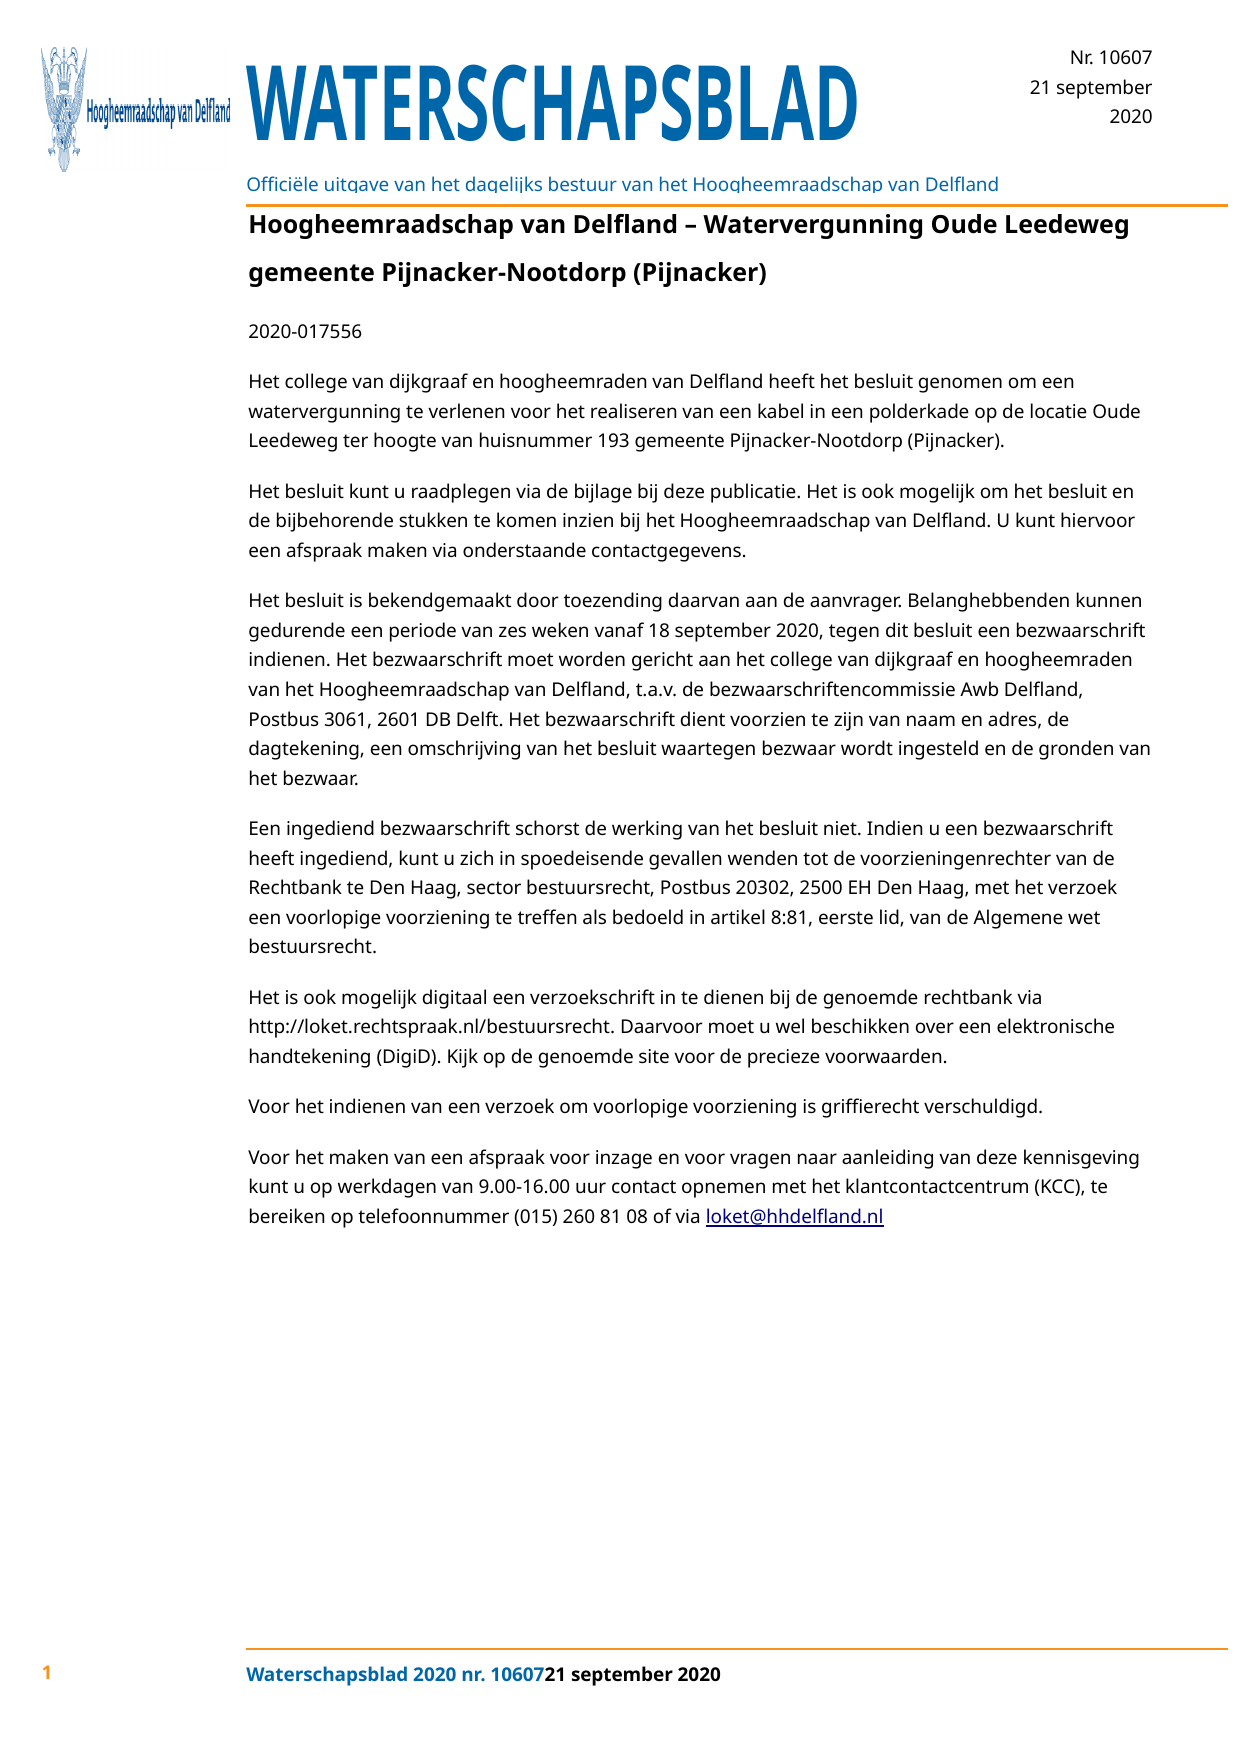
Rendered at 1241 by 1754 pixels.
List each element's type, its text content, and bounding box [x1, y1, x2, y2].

text Een ingediend bezwaarschrift schorst de werking van het besluit niet. Indien u een bezwaarschrift heeft ingediend, kunt u zich in spoedeisende gevallen wenden tot de voorzieningenrechter van de Rechtbank te Den Haag, sector bestuursrecht, Postbus 20302, 2500 EH Den Haag, met het verzoek een voorlopige voorziening te treffen als bedoeld in artikel 8:81, eerste lid, van de Algemene wet bestuursrecht. [248, 815, 1152, 959]
text Het is ook mogelijk digitaal een verzoekschrift in te dienen bij de genoemde rechtbank via http://loket.rechtspraak.nl/bestuursrecht. Daarvoor moet u wel beschikken over een elektronische handtekening (DigiD). Kijk op de genoemde site voor de precieze voorwaarden. [248, 984, 1152, 1069]
text Het college van dijkgraaf en hoogheemraden van Delfland heeft het besluit genomen om een watervergunning te verlenen voor het realiseren van een kabel in een polderkade op de locatie Oude Leedeweg ter hoogte van huisnummer 193 gemeente Pijnacker-Nootdorp (Pijnacker). [248, 368, 1152, 453]
text Het besluit is bekendgemaakt door toezending daarvan aan de aanvrager. Belanghebbenden kunnen gedurende een periode van zes weken vanaf 18 september 2020, tegen dit besluit een bezwaarschrift indienen. Het bezwaarschrift moet worden gericht aan het college van dijkgraaf en hoogheemraden van het Hoogheemraadschap van Delfland, t.a.v. de bezwaarschriftencommissie Awb Delfland, Postbus 3061, 2601 DB Delft. Het bezwaarschrift dient voorzien te zijn van naam en adres, de dagtekening, een omschrijving van het besluit waartegen bezwaar wordt ingesteld en de gronden van het bezwaar. [248, 587, 1152, 791]
text 2020-017556 [248, 318, 1152, 344]
text Voor het maken van een afspraak voor inzage en voor vragen naar aanleiding van deze kennisgeving kunt u op werkdagen van 9.00-16.00 uur contact opnemen met het klantcontactcentrum (KCC), te bereiken op telefoonnummer (015) 260 81 08 of via loket@hhdelfland.nl [248, 1144, 1152, 1229]
text Hoogheemraadschap van Delfland – Watervergunning Oude Leedeweg gemeente Pijnacker-Nootdorp (Pijnacker) [248, 207, 1152, 288]
text Voor het indienen van een verzoek om voorlopige voorziening is griffierecht verschuldigd. [248, 1094, 1152, 1119]
picture [41, 47, 231, 172]
text Het besluit kunt u raadplegen via de bijlage bij deze publicatie. Het is ook mogelijk om het besluit en de bijbehorende stukken te komen inzien bij het Hoogheemraadschap van Delfland. U kunt hiervoor een afspraak maken via onderstaande contactgegevens. [248, 478, 1152, 563]
